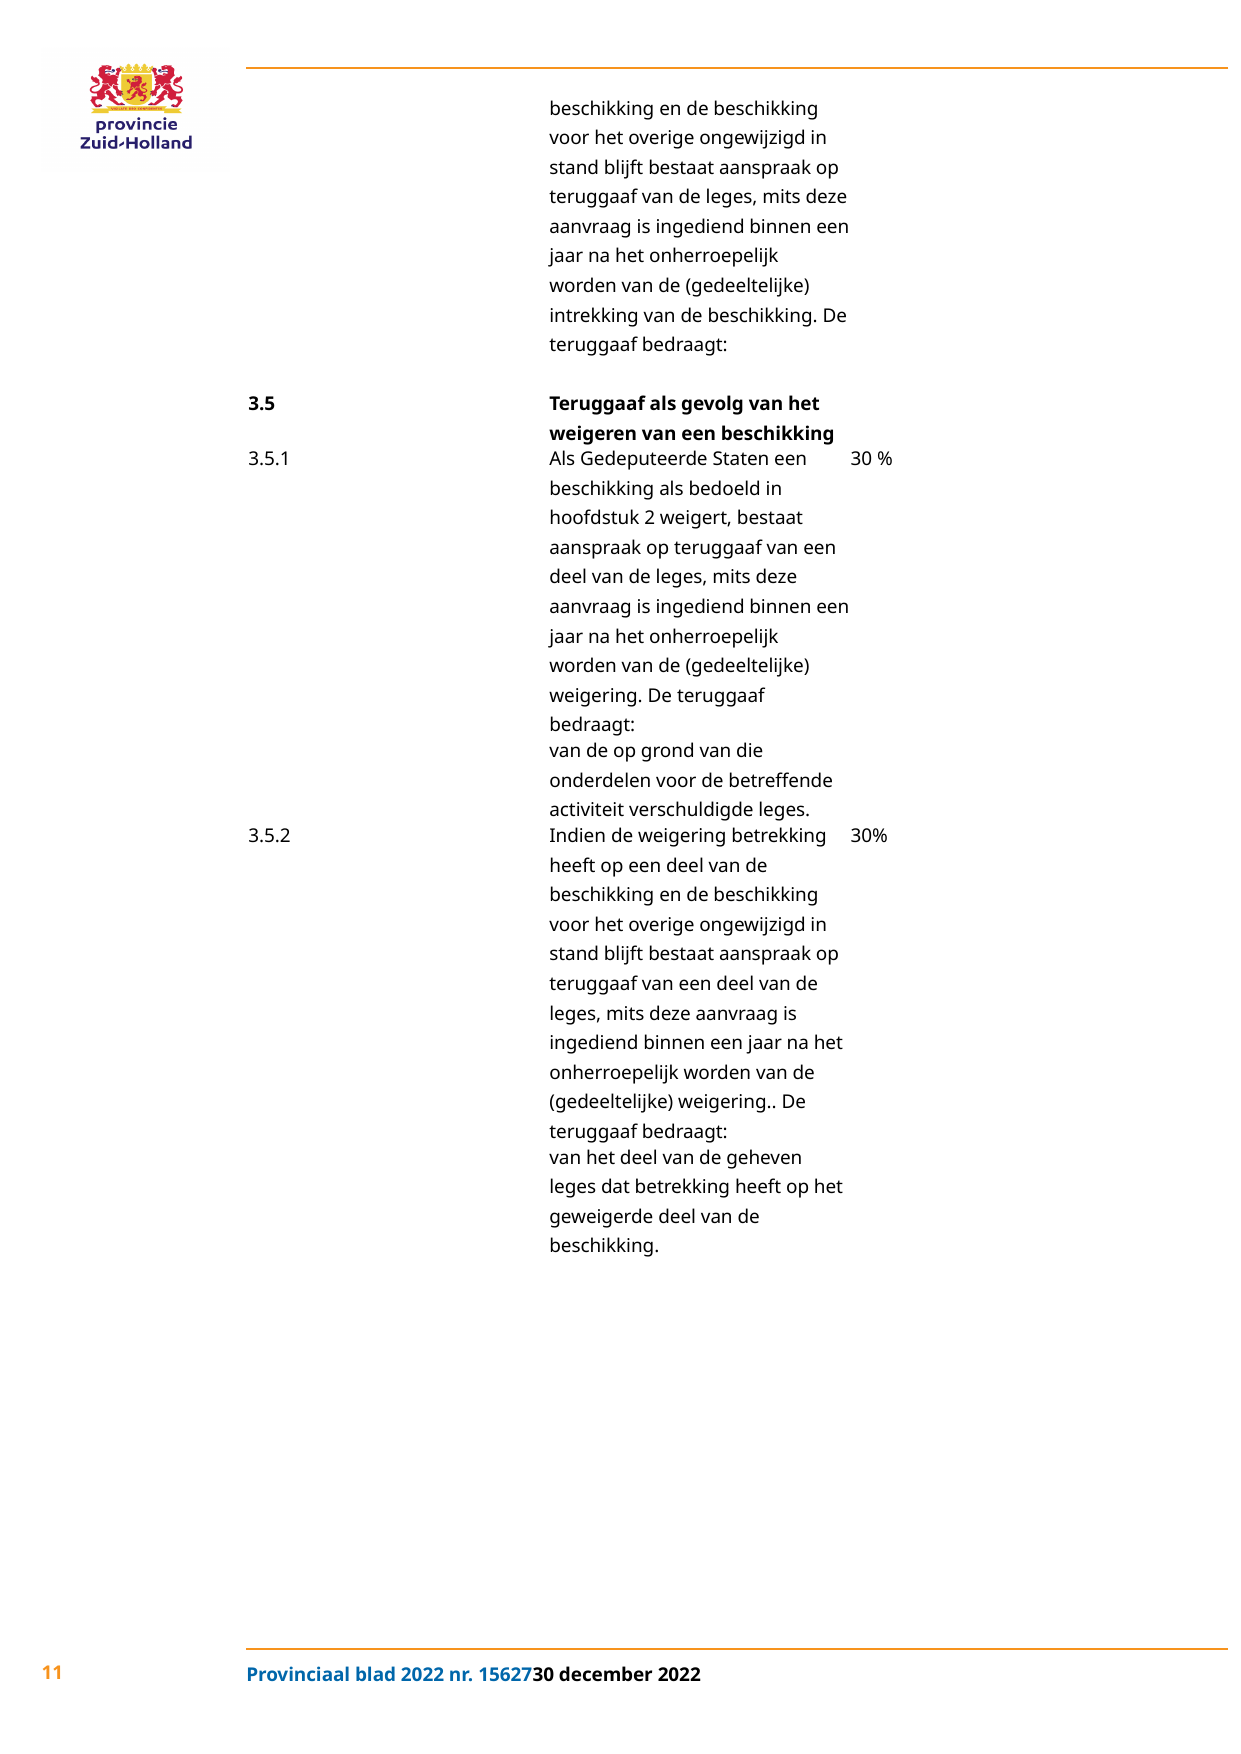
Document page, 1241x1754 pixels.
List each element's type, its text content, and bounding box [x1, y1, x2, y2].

table_cell 3.5.1 [248, 445, 549, 822]
table_cell [850, 95, 1152, 357]
table_cell 30% [850, 822, 1152, 1144]
table_cell van het deel van de geheven leges dat betrekking heeft op het geweigerde deel van de beschikking. [549, 1144, 850, 1258]
table_header 3.5 [248, 390, 549, 445]
table_cell Indien de weigering betrekking heeft op een deel van de beschikking en de beschikking voor het overige ongewijzigd in stand blijft bestaat aanspraak op teruggaaf van een deel van de leges, mits deze aanvraag is ingediend binnen een jaar na het onherroepelijk worden van de (gedeeltelijke) weigering.. De teruggaaf bedraagt: [549, 822, 850, 1144]
table_cell van de op grond van die onderdelen voor de betreffende activiteit verschuldigde leges. [549, 738, 850, 822]
table_cell 30 % [850, 445, 1152, 737]
table_cell [248, 95, 549, 357]
table_cell 3.5.2 [248, 822, 549, 1144]
picture [41, 47, 231, 172]
table_cell Als Gedeputeerde Staten een beschikking als bedoeld in hoofdstuk 2 weigert, bestaat aanspraak op teruggaaf van een deel van de leges, mits deze aanvraag is ingediend binnen een jaar na het onherroepelijk worden van de (gedeeltelijke) weigering. De teruggaaf bedraagt: [549, 445, 850, 737]
table_cell [248, 1144, 549, 1258]
table_header Teruggaaf als gevolg van het weigeren van een beschikking [549, 390, 850, 445]
table_cell beschikking en de beschikking voor het overige ongewijzigd in stand blijft bestaat aanspraak op teruggaaf van de leges, mits deze aanvraag is ingediend binnen een jaar na het onherroepelijk worden van de (gedeeltelijke) intrekking van de beschikking. De teruggaaf bedraagt: [549, 95, 850, 357]
table_header [850, 390, 1152, 445]
table_cell [850, 738, 1152, 822]
table_cell [850, 1144, 1152, 1258]
